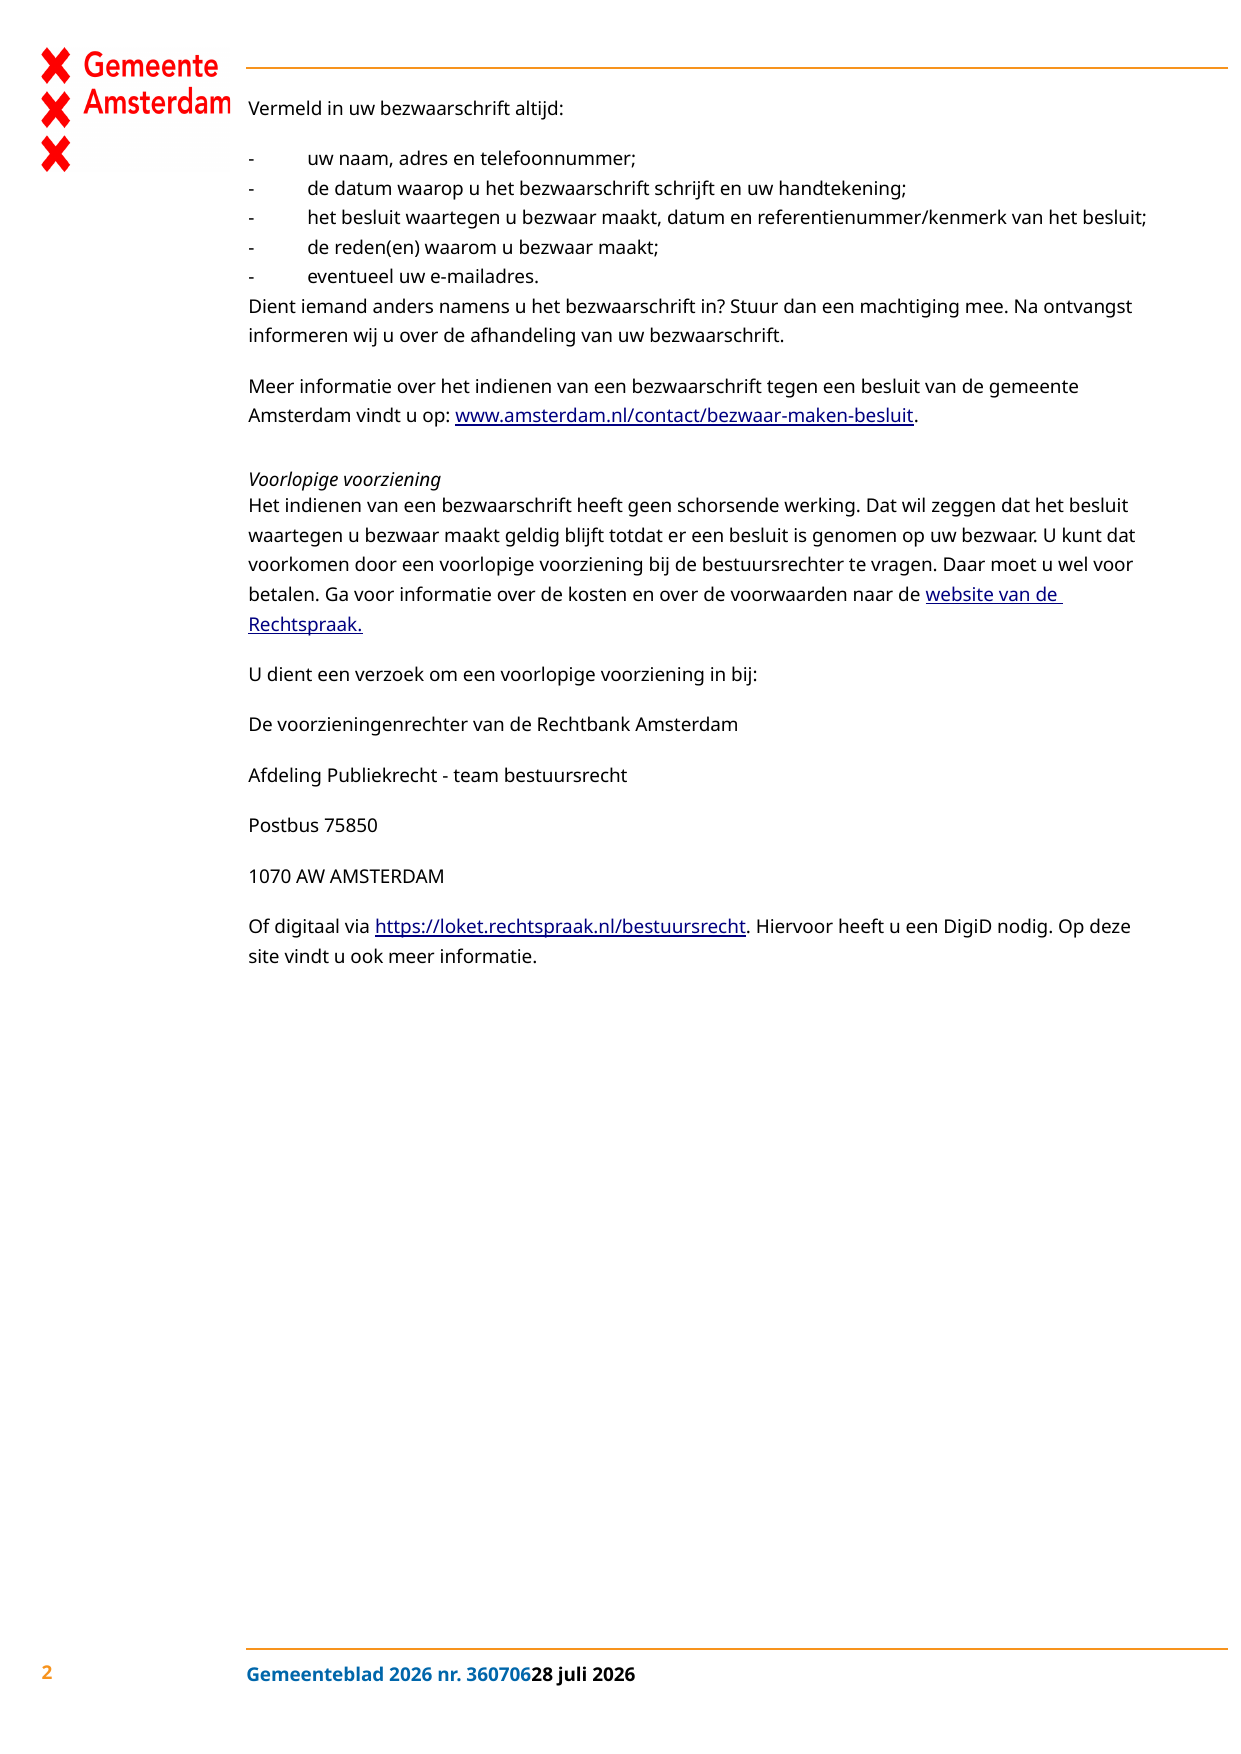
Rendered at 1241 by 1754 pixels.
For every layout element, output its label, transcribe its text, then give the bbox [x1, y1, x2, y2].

list het besluit waartegen u bezwaar maakt, datum en referentienummer/kenmerk van het besluit; [248, 204, 1152, 230]
text Meer informatie over het indienen van een bezwaarschrift tegen een besluit van de gemeente Amsterdam vindt u op: www.amsterdam.nl/contact/bezwaar-maken-besluit. [248, 373, 1152, 428]
list de reden(en) waarom u bezwaar maakt; [248, 234, 1152, 260]
text Postbus 75850 [248, 812, 1152, 838]
text De voorzieningenrechter van de Rechtbank Amsterdam [248, 712, 1152, 737]
text Of digitaal via https://loket.rechtspraak.nl/bestuursrecht. Hiervoor heeft u een DigiD nodig. Op deze site vindt u ook meer informatie. [248, 913, 1152, 968]
text Dient iemand anders namens u het bezwaarschrift in? Stuur dan een machtiging mee. Na ontvangst informeren wij u over de afhandeling van uw bezwaarschrift. [248, 293, 1152, 348]
text Afdeling Publiekrecht - team bestuursrecht [248, 762, 1152, 788]
text Vermeld in uw bezwaarschrift altijd: [248, 95, 1152, 121]
list eventueel uw e-mailadres. [248, 263, 1152, 289]
list de datum waarop u het bezwaarschrift schrijft en uw handtekening; [248, 175, 1152, 201]
text Het indienen van een bezwaarschrift heeft geen schorsende werking. Dat wil zeggen dat het besluit waartegen u bezwaar maakt geldig blijft totdat er een besluit is genomen op uw bezwaar. U kunt dat voorkomen door een voorlopige voorziening bij de bestuursrechter te vragen. Daar moet u wel voor betalen. Ga voor informatie over de kosten en over de voorwaarden naar de website van de Rechtspraak. [248, 492, 1152, 636]
text 1070 AW AMSTERDAM [248, 863, 1152, 888]
text Voorlopige voorziening [248, 467, 1152, 492]
text U dient een verzoek om een voorlopige voorziening in bij: [248, 661, 1152, 687]
list uw naam, adres en telefoonnummer; [248, 145, 1152, 171]
picture [41, 47, 231, 172]
